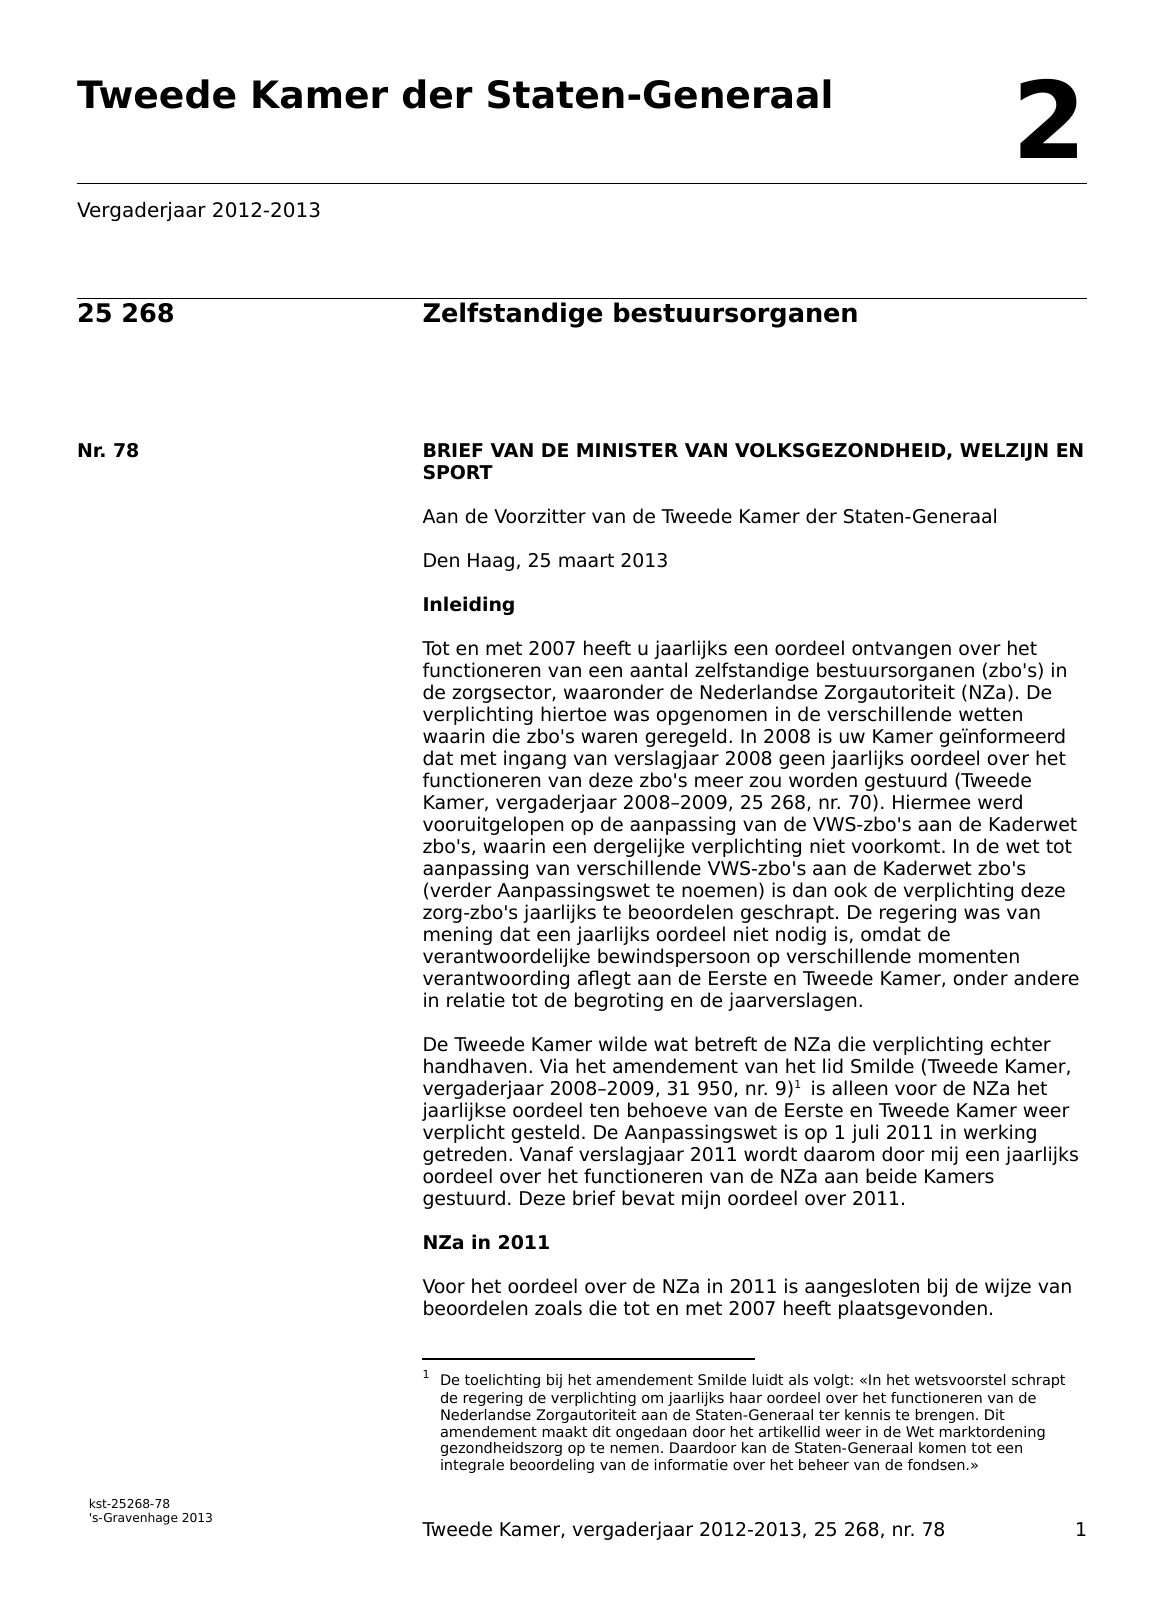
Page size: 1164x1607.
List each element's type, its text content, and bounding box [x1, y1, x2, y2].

text Tot en met 2007 heeft u jaarlijks een oordeel ontvangen over het functioneren van een aantal zelfstandige bestuursorganen (zbo's) in de zorgsector, waaronder de Nederlandse Zorgautoriteit (NZa). De verplichting hiertoe was opgenomen in de verschillende wetten waarin die zbo's waren geregeld. In 2008 is uw Kamer geïnformeerd dat met ingang van verslagjaar 2008 geen jaarlijks oordeel over het functioneren van deze zbo's meer zou worden gestuurd (Tweede Kamer, vergaderjaar 2008–2009, 25 268, nr. 70). Hiermee werd vooruitgelopen op de aanpassing van de VWS-zbo's aan de Kaderwet zbo's, waarin een dergelijke verplichting niet voorkomt. In de wet tot aanpassing van verschillende VWS-zbo's aan de Kaderwet zbo's (verder Aanpassingswet te noemen) is dan ook de verplichting deze zorg-zbo's jaarlijks te beoordelen geschrapt. De regering was van mening dat een jaarlijks oordeel niet nodig is, omdat de verantwoordelijke bewindspersoon op verschillende momenten verantwoording aflegt aan de Eerste en Tweede Kamer, onder andere in relatie tot de begroting en de jaarverslagen. [422, 638, 1087, 1012]
text De Tweede Kamer wilde wat betreft de NZa die verplichting echter handhaven. Via het amendement van het lid Smilde (Tweede Kamer, vergaderjaar 2008–2009, 31 950, nr. 9) is alleen voor de NZa het jaarlijkse oordeel ten behoeve van de Eerste en Tweede Kamer weer verplicht gesteld. De Aanpassingswet is op 1 juli 2011 in werking getreden. Vanaf verslagjaar 2011 wordt daarom door mij een jaarlijks oordeel over het functioneren van de NZa aan beide Kamers gestuurd. Deze brief bevat mijn oordeel over 2011. [422, 1034, 1087, 1210]
table_header 2 [886, 59, 1087, 183]
subtitle NZa in 2011 [422, 1232, 1087, 1254]
subtitle Nr. 78 BRIEF VAN DE MINISTER VAN VOLKSGEZONDHEID, WELZIJN EN SPORT [77, 440, 1087, 484]
subtitle Inleiding [422, 594, 1087, 616]
text Den Haag, 25 maart 2013 [422, 550, 1087, 572]
text Voor het oordeel over de NZa in 2011 is aangesloten bij de wijze van beoordelen zoals die tot en met 2007 heeft plaatsgevonden. [422, 1276, 1087, 1320]
text Aan de Voorzitter van de Tweede Kamer der Staten-Generaal [422, 506, 1087, 528]
text kst-25268-78 [88, 1497, 323, 1511]
text De toelichting bij het amendement Smilde luidt als volgt: «In het wetsvoorstel schrapt de regering de verplichting om jaarlijks haar oordeel over het functioneren van de Nederlandse Zorgautoriteit aan de Staten-Generaal ter kennis te brengen. Dit amendement maakt dit ongedaan door het artikellid weer in de Wet marktordening gezondheidszorg op te nemen. Daardoor kan de Staten-Generaal komen tot een integrale beoordeling van de informatie over het beheer van de fondsen.» [422, 1368, 1087, 1474]
table_header Tweede Kamer der Staten-Generaal [77, 59, 886, 183]
text 's-Gravenhage 2013 [88, 1511, 323, 1525]
subtitle 25 268 Zelfstandige bestuursorganen [77, 299, 1087, 329]
table_cell Vergaderjaar 2012-2013 [77, 184, 1087, 298]
